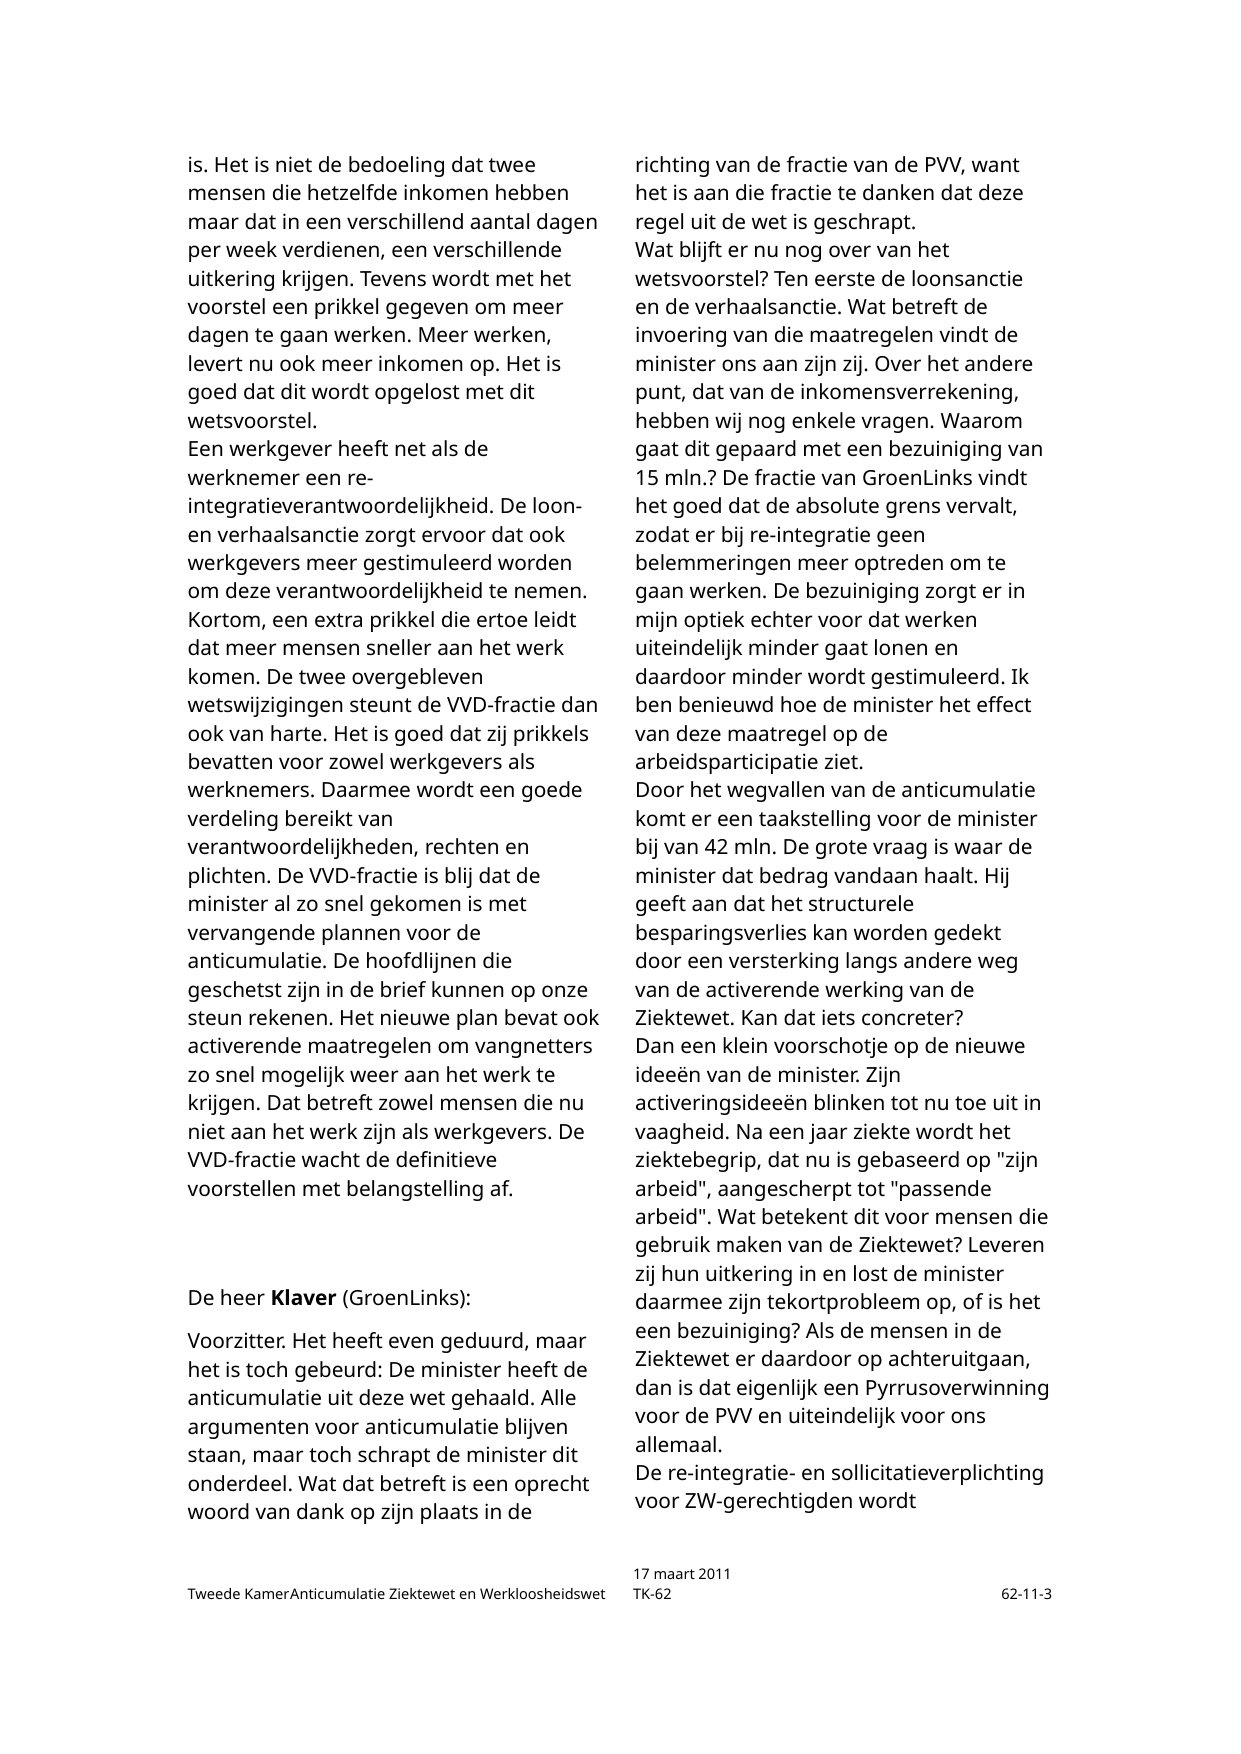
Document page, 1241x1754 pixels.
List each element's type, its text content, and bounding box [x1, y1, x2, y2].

text is. Het is niet de bedoeling dat twee mensen die hetzelfde inkomen hebben maar dat in een verschillend aantal dagen per week verdienen, een verschillende uitkering krijgen. Tevens wordt met het voorstel een prikkel gegeven om meer dagen te gaan werken. Meer werken, levert nu ook meer inkomen op. Het is goed dat dit wordt opgelost met dit wetsvoorstel. [187, 150, 605, 434]
text Wat blijft er nu nog over van het wetsvoorstel? Ten eerste de loonsanctie en de verhaalsanctie. Wat betreft de invoering van die maatregelen vindt de minister ons aan zijn zij. Over het andere punt, dat van de inkomensverrekening, hebben wij nog enkele vragen. Waarom gaat dit gepaard met een bezuiniging van 15 mln.? De fractie van GroenLinks vindt het goed dat de absolute grens vervalt, zodat er bij re-integratie geen belemmeringen meer optreden om te gaan werken. De bezuiniging zorgt er in mijn optiek echter voor dat werken uiteindelijk minder gaat lonen en daardoor minder wordt gestimuleerd. Ik ben benieuwd hoe de minister het effect van deze maatregel op de arbeidsparticipatie ziet. [635, 235, 1053, 776]
text richting van de fractie van de PVV, want het is aan die fractie te danken dat deze regel uit de wet is geschrapt. [635, 150, 1053, 235]
text  [187, 1232, 605, 1261]
text De re-integratie- en sollicitatieverplichting voor ZW-gerechtigden wordt [635, 1458, 1053, 1515]
text De heer Klaver (GroenLinks): [187, 1283, 605, 1312]
text Voorzitter. Het heeft even geduurd, maar het is toch gebeurd: De minister heeft de anticumulatie uit deze wet gehaald. Alle argumenten voor anticumulatie blijven staan, maar toch schrapt de minister dit onderdeel. Wat dat betreft is een oprecht woord van dank op zijn plaats in de [187, 1327, 605, 1526]
text Dan een klein voorschotje op de nieuwe ideeën van de minister. Zijn activeringsideeën blinken tot nu toe uit in vaagheid. Na een jaar ziekte wordt het ziektebegrip, dat nu is gebaseerd op "zijn arbeid", aangescherpt tot "passende arbeid". Wat betekent dit voor mensen die gebruik maken van de Ziektewet? Leveren zij hun uitkering in en lost de minister daarmee zijn tekortprobleem op, of is het een bezuiniging? Als de mensen in de Ziektewet er daardoor op achteruitgaan, dan is dat eigenlijk een Pyrrusoverwinning voor de PVV en uiteindelijk voor ons allemaal. [635, 1032, 1053, 1458]
text Door het wegvallen van de anticumulatie komt er een taakstelling voor de minister bij van 42 mln. De grote vraag is waar de minister dat bedrag vandaan haalt. Hij geeft aan dat het structurele besparingsverlies kan worden gedekt door een versterking langs andere weg van de activerende werking van de Ziektewet. Kan dat iets concreter? [635, 776, 1053, 1032]
text Een werkgever heeft net als de werknemer een re-integratieverantwoordelijkheid. De loon- en verhaalsanctie zorgt ervoor dat ook werkgevers meer gestimuleerd worden om deze verantwoordelijkheid te nemen. Kortom, een extra prikkel die ertoe leidt dat meer mensen sneller aan het werk komen. De twee overgebleven wetswijzigingen steunt de VVD-fractie dan ook van harte. Het is goed dat zij prikkels bevatten voor zowel werkgevers als werknemers. Daarmee wordt een goede verdeling bereikt van verantwoordelijkheden, rechten en plichten. De VVD-fractie is blij dat de minister al zo snel gekomen is met vervangende plannen voor de anticumulatie. De hoofdlijnen die geschetst zijn in de brief kunnen op onze steun rekenen. Het nieuwe plan bevat ook activerende maatregelen om vangnetters zo snel mogelijk weer aan het werk te krijgen. Dat betreft zowel mensen die nu niet aan het werk zijn als werkgevers. De VVD-fractie wacht de definitieve voorstellen met belangstelling af. [187, 434, 605, 1202]
